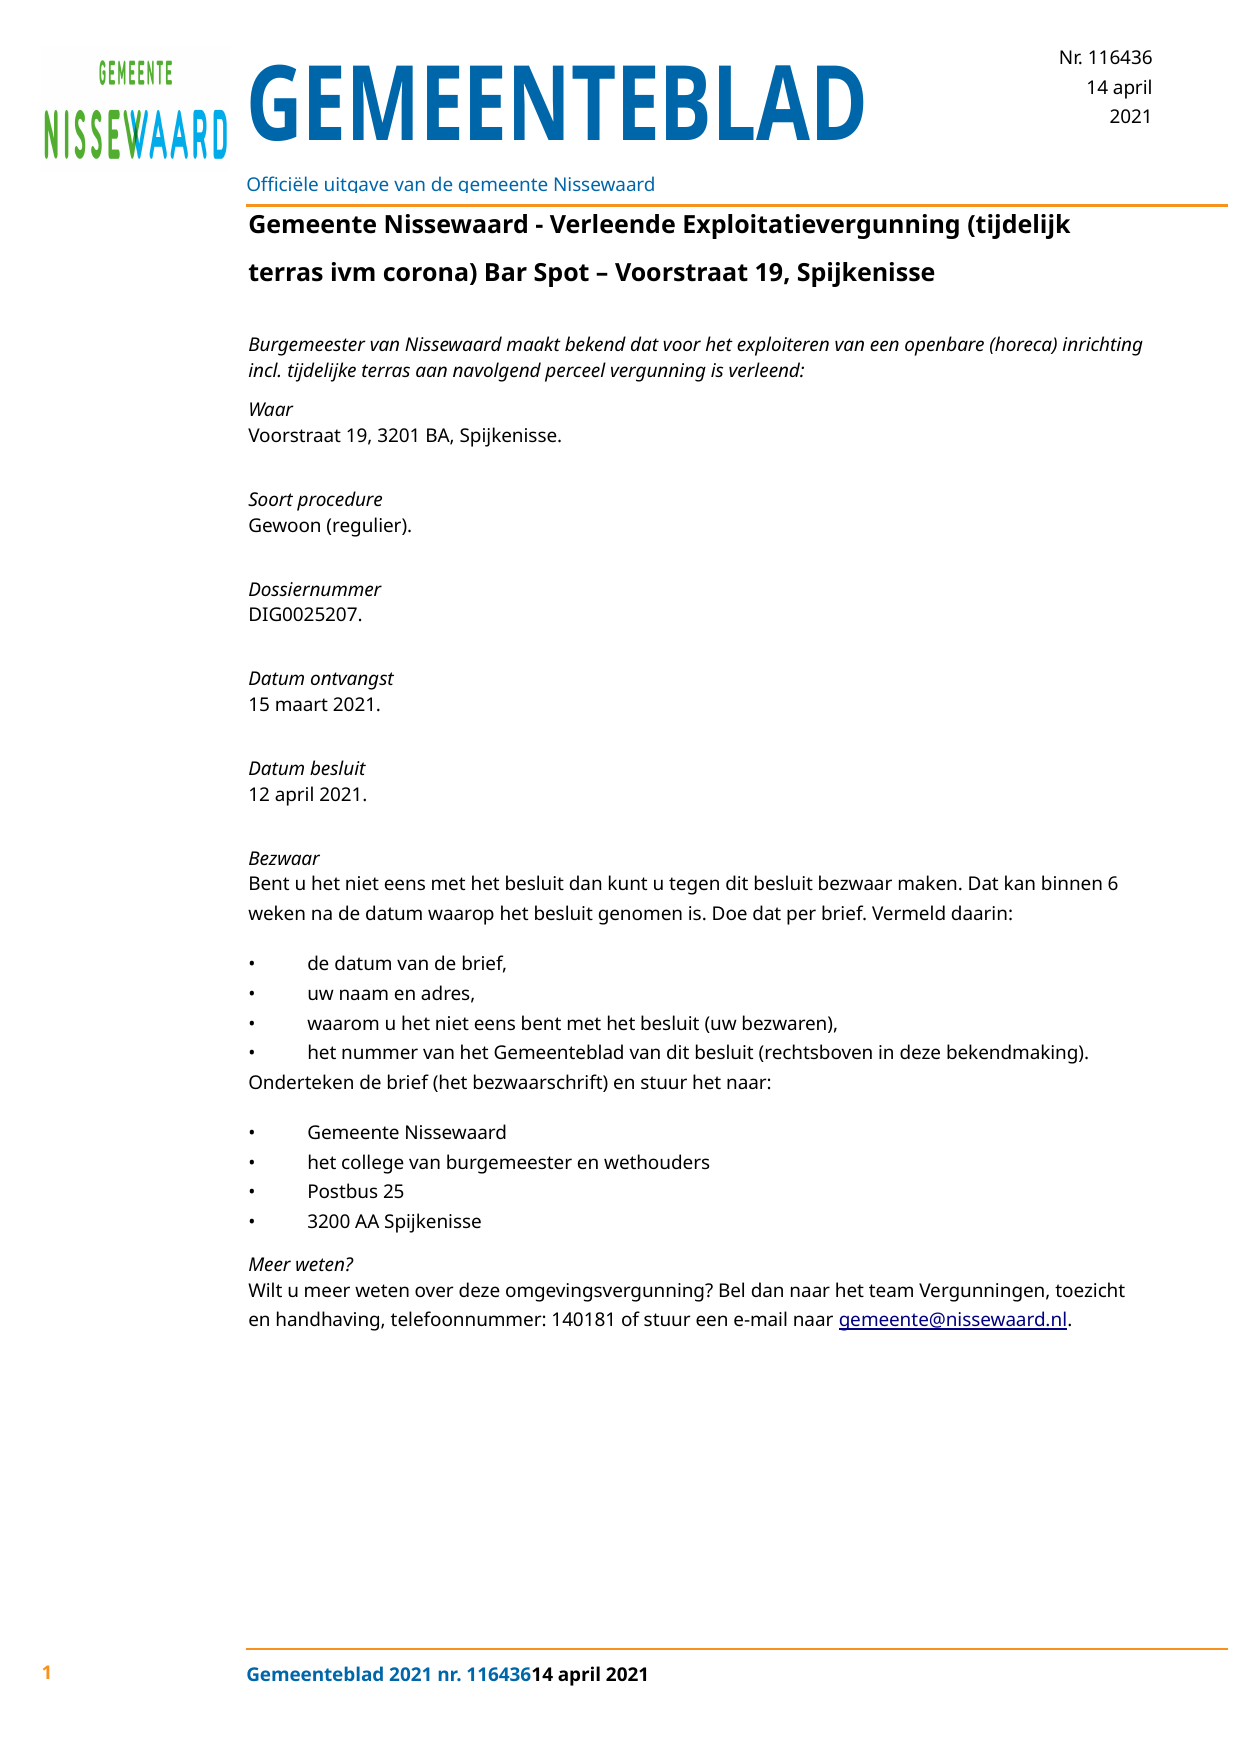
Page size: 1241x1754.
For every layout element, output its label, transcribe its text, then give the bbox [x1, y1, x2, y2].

list Postbus 25 [248, 1178, 1152, 1204]
text Soort procedure [248, 486, 1152, 512]
text Bezwaar [248, 845, 1152, 871]
text Dossiernummer [248, 576, 1152, 602]
list Gemeente Nissewaard [248, 1119, 1152, 1145]
list het college van burgemeester en wethouders [248, 1149, 1152, 1175]
text Onderteken de brief (het bezwaarschrift) en stuur het naar: [248, 1069, 1152, 1095]
text Meer weten? [248, 1251, 1152, 1277]
text Gemeente Nissewaard - Verleende Exploitatievergunning (tijdelijk terras ivm corona) Bar Spot – Voorstraat 19, Spijkenisse [248, 207, 1152, 288]
text 12 april 2021. [248, 781, 1152, 807]
text Burgemeester van Nissewaard maakt bekend dat voor het exploiteren van een openbare (horeca) inrichting incl. tijdelijke terras aan navolgend perceel vergunning is verleend: [248, 331, 1152, 383]
text Wilt u meer weten over deze omgevingsvergunning? Bel dan naar het team Vergunningen, toezicht en handhaving, telefoonnummer: 140181 of stuur een e-mail naar gemeente@nissewaard.nl. [248, 1277, 1152, 1332]
list uw naam en adres, [248, 980, 1152, 1006]
text Bent u het niet eens met het besluit dan kunt u tegen dit besluit bezwaar maken. Dat kan binnen 6 weken na de datum waarop het besluit genomen is. Doe dat per brief. Vermeld daarin: [248, 871, 1152, 926]
text Gewoon (regulier). [248, 512, 1152, 538]
text Datum besluit [248, 755, 1152, 781]
list waarom u het niet eens bent met het besluit (uw bezwaren), [248, 1010, 1152, 1036]
text Voorstraat 19, 3201 BA, Spijkenisse. [248, 422, 1152, 448]
picture [41, 47, 231, 172]
list 3200 AA Spijkenisse [248, 1208, 1152, 1234]
list de datum van de brief, [248, 951, 1152, 976]
text Datum ontvangst [248, 666, 1152, 691]
text DIG0025207. [248, 602, 1152, 627]
text 15 maart 2021. [248, 691, 1152, 717]
list het nummer van het Gemeenteblad van dit besluit (rechtsboven in deze bekendmaking). [248, 1039, 1152, 1065]
text Waar [248, 396, 1152, 422]
